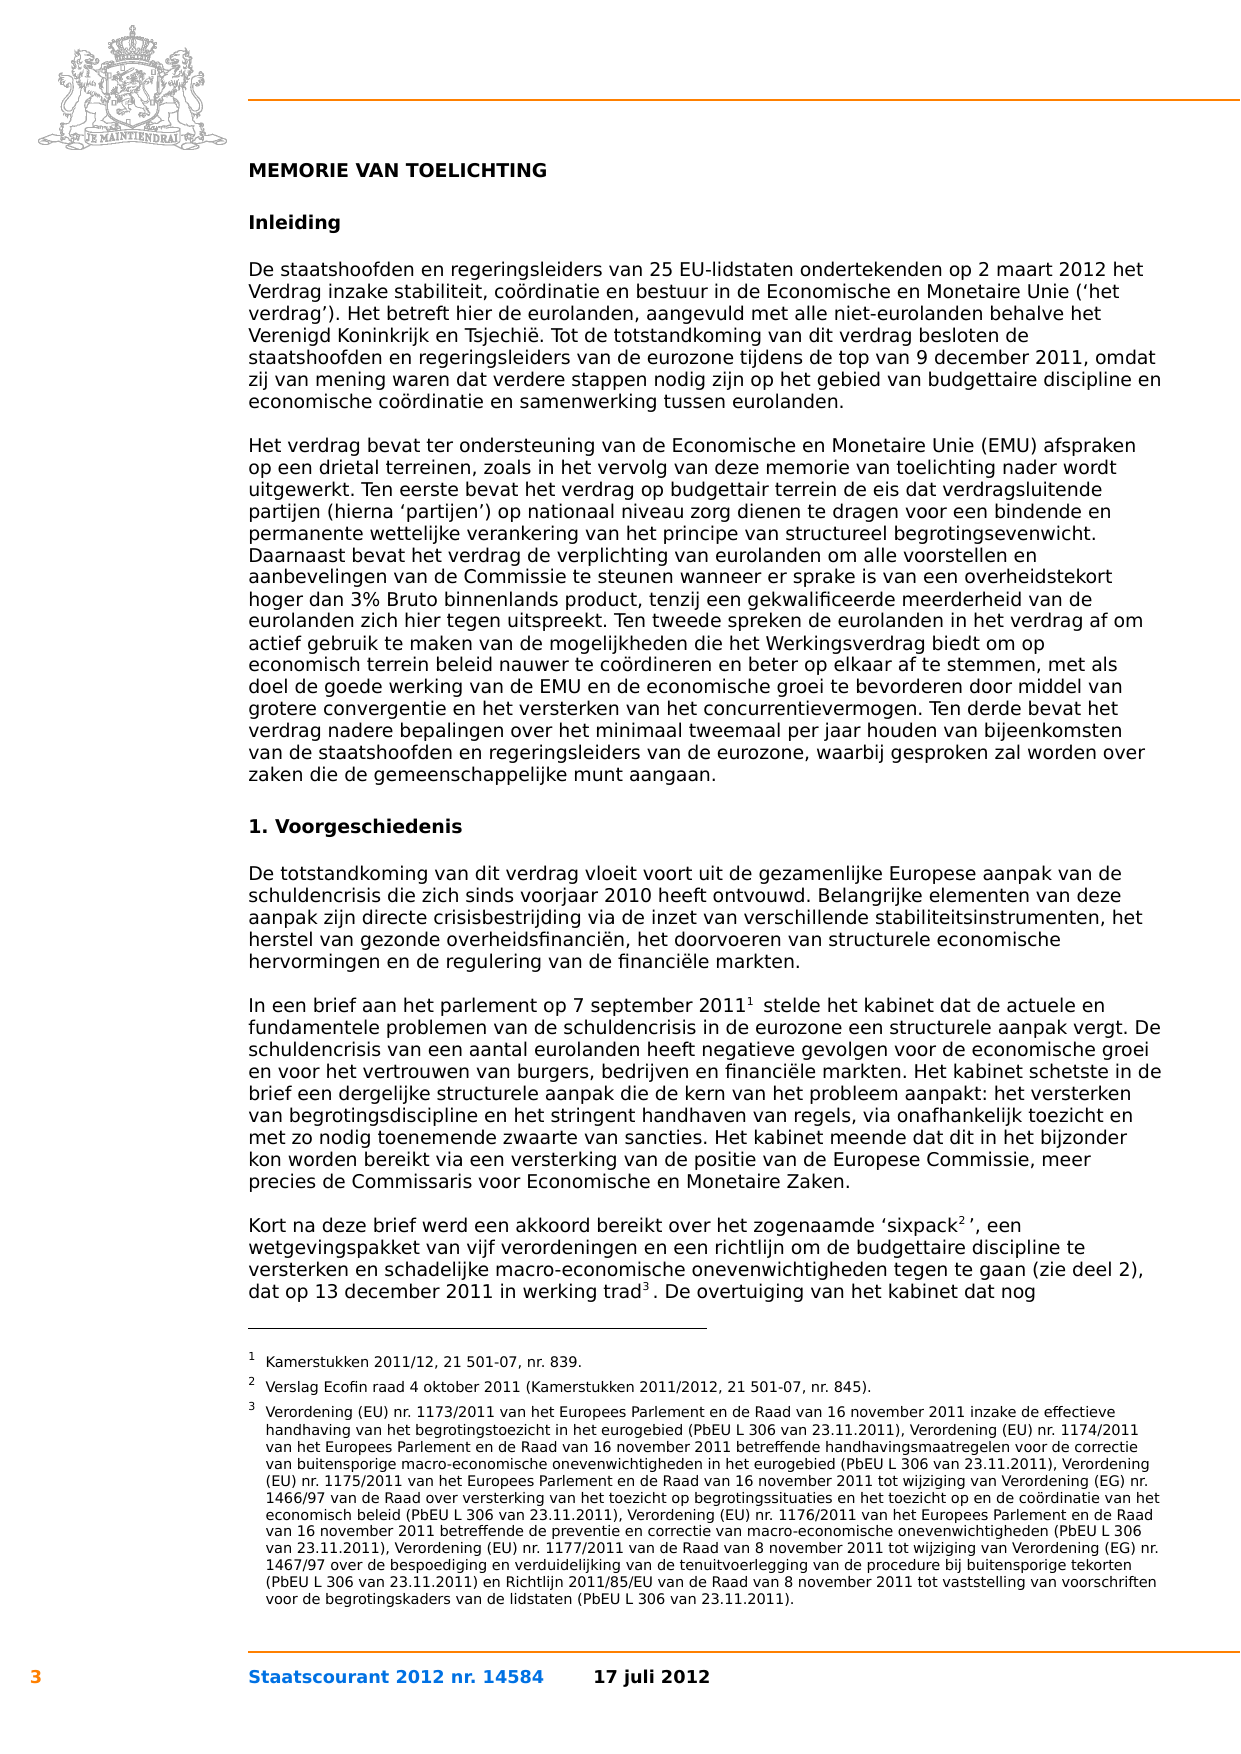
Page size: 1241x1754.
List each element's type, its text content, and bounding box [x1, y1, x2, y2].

text Kamerstukken 2011/12, 21 501-07, nr. 839. [248, 1350, 1163, 1372]
text Kort na deze brief werd een akkoord bereikt over het zogenaamde ‘sixpack’, een wetgevingspakket van vijf verordeningen en een richtlijn om de budgettaire discipline te versterken en schadelijke macro-economische onevenwichtigheden tegen te gaan (zie deel 2), dat op 13 december 2011 in werking trad. De overtuiging van het kabinet dat nog [248, 1215, 1163, 1303]
text De totstandkoming van dit verdrag vloeit voort uit de gezamenlijke Europese aanpak van de schuldencrisis die zich sinds voorjaar 2010 heeft ontvouwd. Belangrijke elementen van deze aanpak zijn directe crisisbestrijding via de inzet van verschillende stabiliteitsinstrumenten, het herstel van gezonde overheidsfinanciën, het doorvoeren van structurele economische hervormingen en de regulering van de financiële markten. [248, 863, 1163, 973]
subtitle Inleiding [248, 212, 1163, 234]
text In een brief aan het parlement op 7 september 2011 stelde het kabinet dat de actuele en fundamentele problemen van de schuldencrisis in de eurozone een structurele aanpak vergt. De schuldencrisis van een aantal eurolanden heeft negatieve gevolgen voor de economische groei en voor het vertrouwen van burgers, bedrijven en financiële markten. Het kabinet schetste in de brief een dergelijke structurele aanpak die de kern van het probleem aanpakt: het versterken van begrotingsdiscipline en het stringent handhaven van regels, via onafhankelijk toezicht en met zo nodig toenemende zwaarte van sancties. Het kabinet meende dat dit in het bijzonder kon worden bereikt via een versterking van de positie van de Europese Commissie, meer precies de Commissaris voor Economische en Monetaire Zaken. [248, 995, 1163, 1193]
text Verordening (EU) nr. 1173/2011 van het Europees Parlement en de Raad van 16 november 2011 inzake de effectieve handhaving van het begrotingstoezicht in het eurogebied (PbEU L 306 van 23.11.2011), Verordening (EU) nr. 1174/2011 van het Europees Parlement en de Raad van 16 november 2011 betreffende handhavingsmaatregelen voor de correctie van buitensporige macro-economische onevenwichtigheden in het eurogebied (PbEU L 306 van 23.11.2011), Verordening (EU) nr. 1175/2011 van het Europees Parlement en de Raad van 16 november 2011 tot wijziging van Verordening (EG) nr. 1466/97 van de Raad over versterking van het toezicht op begrotingssituaties en het toezicht op en de coördinatie van het economisch beleid (PbEU L 306 van 23.11.2011), Verordening (EU) nr. 1176/2011 van het Europees Parlement en de Raad van 16 november 2011 betreffende de preventie en correctie van macro-economische onevenwichtigheden (PbEU L 306 van 23.11.2011), Verordening (EU) nr. 1177/2011 van de Raad van 8 november 2011 tot wijziging van Verordening (EG) nr. 1467/97 over de bespoediging en verduidelijking van de tenuitvoerlegging van de procedure bij buitensporige tekorten (PbEU L 306 van 23.11.2011) en Richtlijn 2011/85/EU van de Raad van 8 november 2011 tot vaststelling van voorschriften voor de begrotingskaders van de lidstaten (PbEU L 306 van 23.11.2011). [248, 1400, 1163, 1608]
subtitle 1. Voorgeschiedenis [248, 816, 1163, 838]
subtitle MEMORIE VAN TOELICHTING [248, 160, 1163, 182]
text Het verdrag bevat ter ondersteuning van de Economische en Monetaire Unie (EMU) afspraken op een drietal terreinen, zoals in het vervolg van deze memorie van toelichting nader wordt uitgewerkt. Ten eerste bevat het verdrag op budgettair terrein de eis dat verdragsluitende partijen (hierna ‘partijen’) op nationaal niveau zorg dienen te dragen voor een bindende en permanente wettelijke verankering van het principe van structureel begrotingsevenwicht. Daarnaast bevat het verdrag de verplichting van eurolanden om alle voorstellen en aanbevelingen van de Commissie te steunen wanneer er sprake is van een overheidstekort hoger dan 3% Bruto binnenlands product, tenzij een gekwalificeerde meerderheid van de eurolanden zich hier tegen uitspreekt. Ten tweede spreken de eurolanden in het verdrag af om actief gebruik te maken van de mogelijkheden die het Werkingsverdrag biedt om op economisch terrein beleid nauwer te coördineren en beter op elkaar af te stemmen, met als doel de goede werking van de EMU en de economische groei te bevorderen door middel van grotere convergentie en het versterken van het concurrentievermogen. Ten derde bevat het verdrag nadere bepalingen over het minimaal tweemaal per jaar houden van bijeenkomsten van de staatshoofden en regeringsleiders van de eurozone, waarbij gesproken zal worden over zaken die de gemeenschappelijke munt aangaan. [248, 434, 1163, 786]
text Verslag Ecofin raad 4 oktober 2011 (Kamerstukken 2011/2012, 21 501-07, nr. 845). [248, 1375, 1163, 1397]
picture [38, 25, 227, 150]
text De staatshoofden en regeringsleiders van 25 EU-lidstaten ondertekenden op 2 maart 2012 het Verdrag inzake stabiliteit, coördinatie en bestuur in de Economische en Monetaire Unie (‘het verdrag’). Het betreft hier de eurolanden, aangevuld met alle niet-eurolanden behalve het Verenigd Koninkrijk en Tsjechië. Tot de totstandkoming van dit verdrag besloten de staatshoofden en regeringsleiders van de eurozone tijdens de top van 9 december 2011, omdat zij van mening waren dat verdere stappen nodig zijn op het gebied van budgettaire discipline en economische coördinatie en samenwerking tussen eurolanden. [248, 259, 1163, 413]
